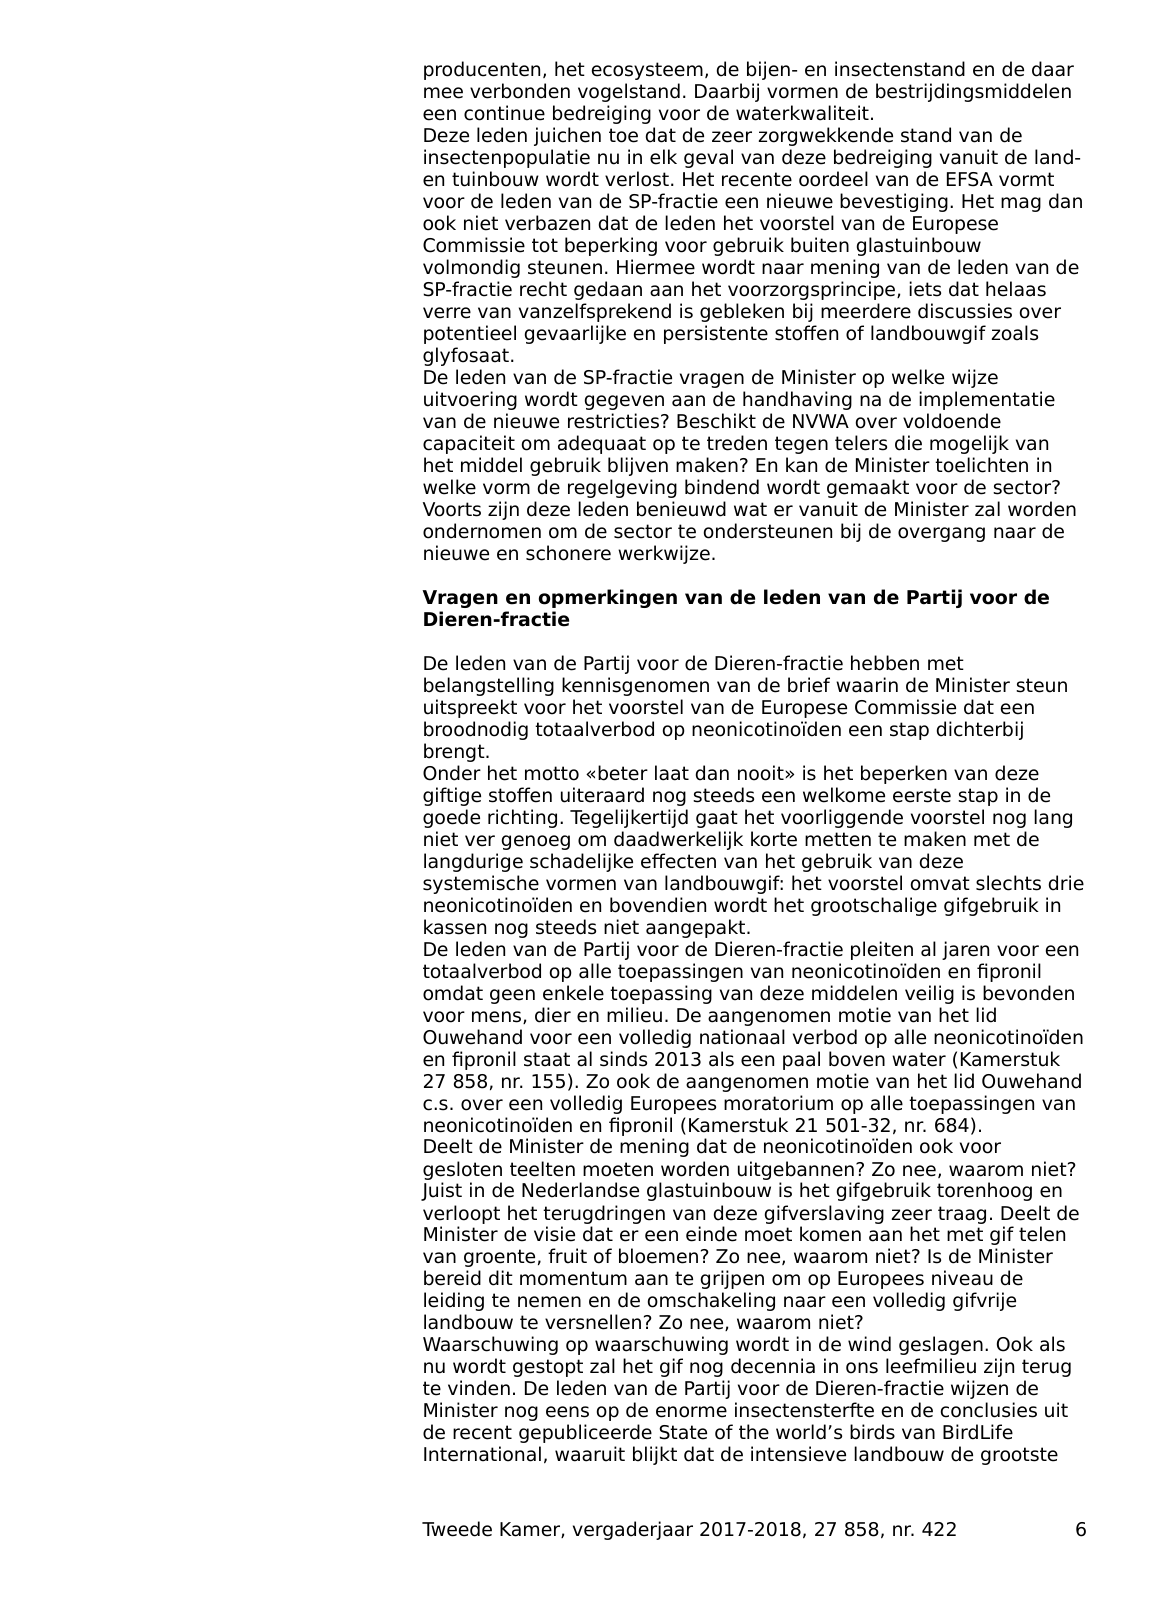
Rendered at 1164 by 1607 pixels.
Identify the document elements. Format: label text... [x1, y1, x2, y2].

text De leden van de Partij voor de Dieren-fractie hebben met belangstelling kennisgenomen van de brief waarin de Minister steun uitspreekt voor het voorstel van de Europese Commissie dat een broodnodig totaalverbod op neonicotinoïden een stap dichterbij brengt. [422, 653, 1087, 763]
text De leden van de Partij voor de Dieren-fractie pleiten al jaren voor een totaalverbod op alle toepassingen van neonicotinoïden en fipronil omdat geen enkele toepassing van deze middelen veilig is bevonden voor mens, dier en milieu. De aangenomen motie van het lid Ouwehand voor een volledig nationaal verbod op alle neonicotinoïden en fipronil staat al sinds 2013 als een paal boven water (Kamerstuk 27 858, nr. 155). Zo ook de aangenomen motie van het lid Ouwehand c.s. over een volledig Europees moratorium op alle toepassingen van neonicotinoïden en fipronil (Kamerstuk 21 501-32, nr. 684). [422, 939, 1087, 1136]
text producenten, het ecosysteem, de bijen- en insectenstand en de daar mee verbonden vogelstand. Daarbij vormen de bestrijdingsmiddelen een continue bedreiging voor de waterkwaliteit. [422, 59, 1087, 125]
text Waarschuwing op waarschuwing wordt in de wind geslagen. Ook als nu wordt gestopt zal het gif nog decennia in ons leefmilieu zijn terug te vinden. De leden van de Partij voor de Dieren-fractie wijzen de Minister nog eens op de enorme insectensterfte en de conclusies uit de recent gepubliceerde State of the world’s birds van BirdLife International, waaruit blijkt dat de intensieve landbouw de grootste [422, 1334, 1087, 1466]
text De leden van de SP-fractie vragen de Minister op welke wijze uitvoering wordt gegeven aan de handhaving na de implementatie van de nieuwe restricties? Beschikt de NVWA over voldoende capaciteit om adequaat op te treden tegen telers die mogelijk van het middel gebruik blijven maken? En kan de Minister toelichten in welke vorm de regelgeving bindend wordt gemaakt voor de sector? Voorts zijn deze leden benieuwd wat er vanuit de Minister zal worden ondernomen om de sector te ondersteunen bij de overgang naar de nieuwe en schonere werkwijze. [422, 367, 1087, 564]
text Deelt de Minister de mening dat de neonicotinoïden ook voor gesloten teelten moeten worden uitgebannen? Zo nee, waarom niet? Juist in de Nederlandse glastuinbouw is het gifgebruik torenhoog en verloopt het terugdringen van deze gifverslaving zeer traag. Deelt de Minister de visie dat er een einde moet komen aan het met gif telen van groente, fruit of bloemen? Zo nee, waarom niet? Is de Minister bereid dit momentum aan te grijpen om op Europees niveau de leiding te nemen en de omschakeling naar een volledig gifvrije landbouw te versnellen? Zo nee, waarom niet? [422, 1136, 1087, 1334]
text Deze leden juichen toe dat de zeer zorgwekkende stand van de insectenpopulatie nu in elk geval van deze bedreiging vanuit de land- en tuinbouw wordt verlost. Het recente oordeel van de EFSA vormt voor de leden van de SP-fractie een nieuwe bevestiging. Het mag dan ook niet verbazen dat de leden het voorstel van de Europese Commissie tot beperking voor gebruik buiten glastuinbouw volmondig steunen. Hiermee wordt naar mening van de leden van de SP-fractie recht gedaan aan het voorzorgsprincipe, iets dat helaas verre van vanzelfsprekend is gebleken bij meerdere discussies over potentieel gevaarlijke en persistente stoffen of landbouwgif zoals glyfosaat. [422, 125, 1087, 367]
subtitle Vragen en opmerkingen van de leden van de Partij voor de Dieren-fractie [422, 587, 1087, 631]
text Onder het motto «beter laat dan nooit» is het beperken van deze giftige stoffen uiteraard nog steeds een welkome eerste stap in de goede richting. Tegelijkertijd gaat het voorliggende voorstel nog lang niet ver genoeg om daadwerkelijk korte metten te maken met de langdurige schadelijke effecten van het gebruik van deze systemische vormen van landbouwgif: het voorstel omvat slechts drie neonicotinoïden en bovendien wordt het grootschalige gifgebruik in kassen nog steeds niet aangepakt. [422, 763, 1087, 939]
